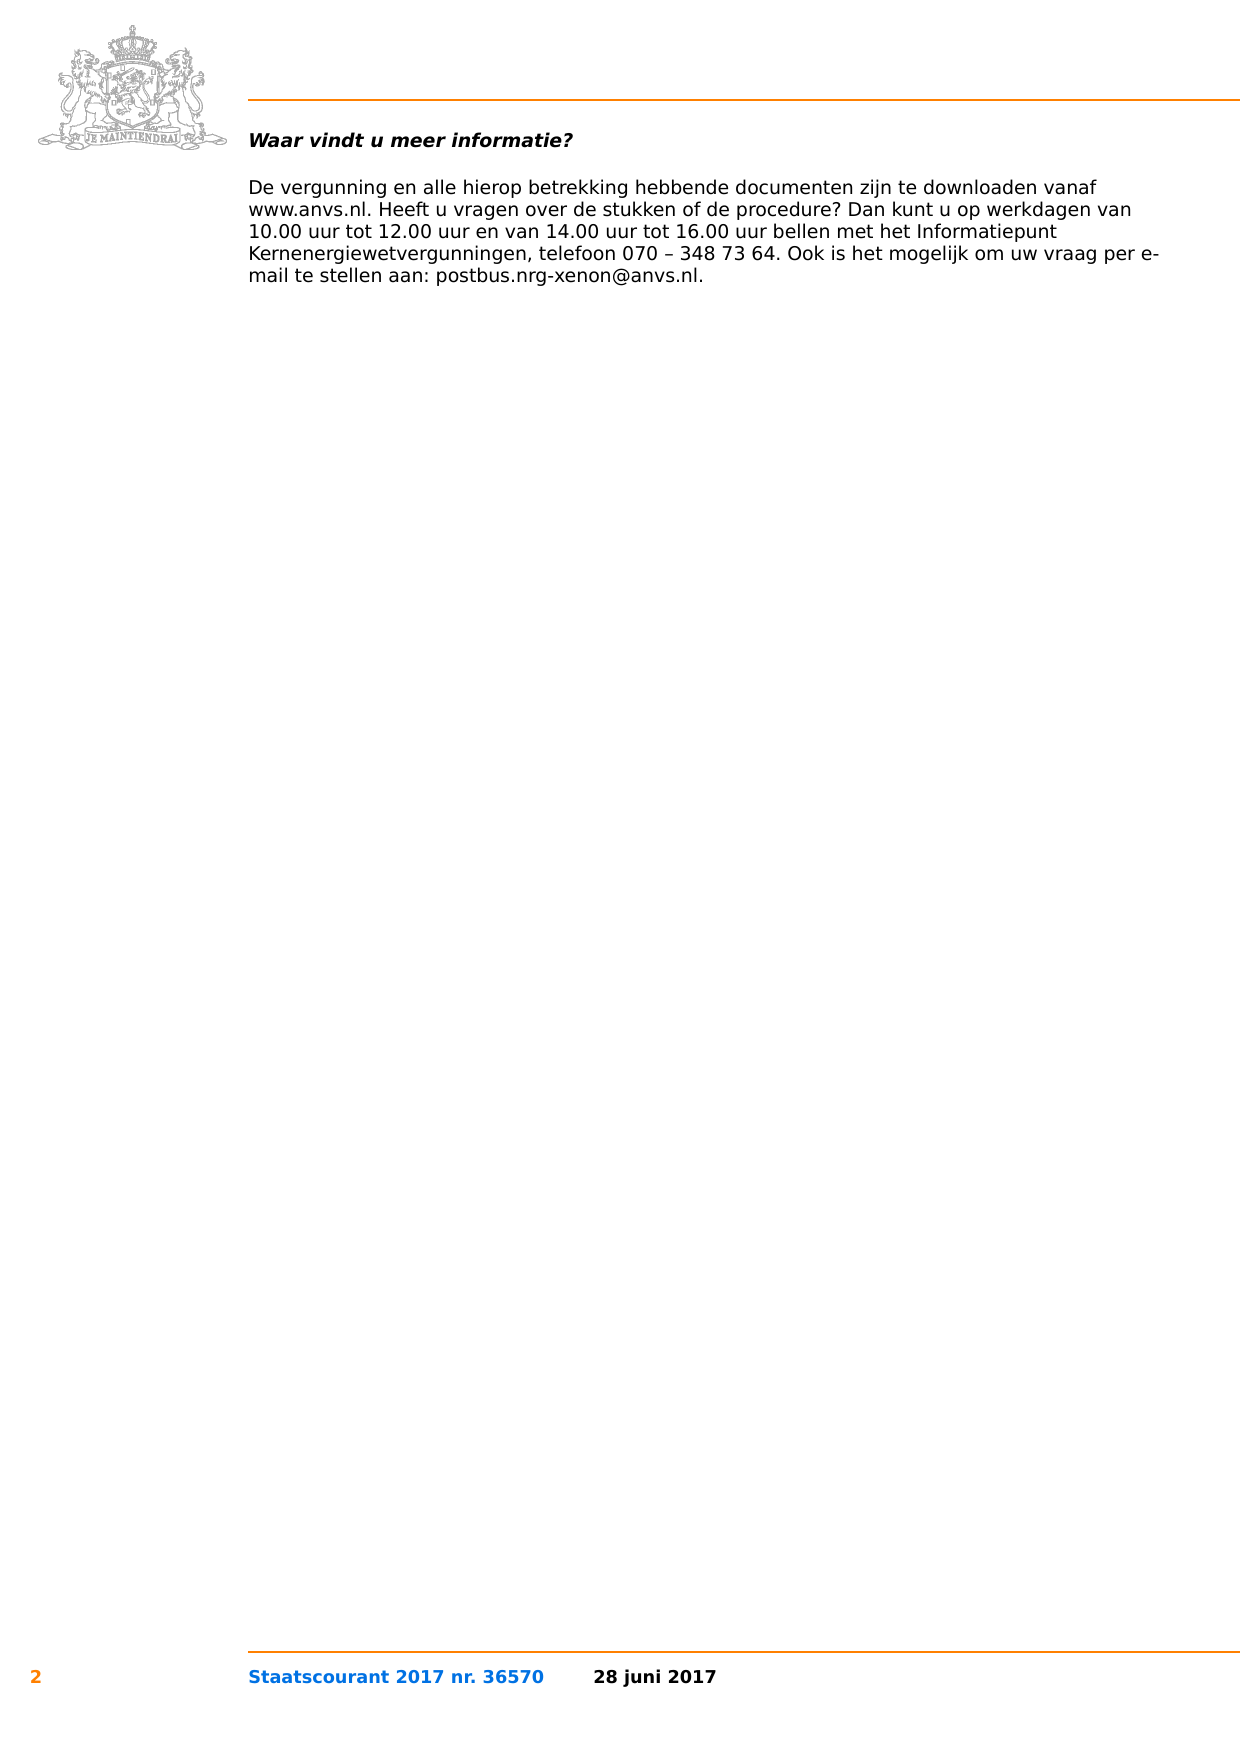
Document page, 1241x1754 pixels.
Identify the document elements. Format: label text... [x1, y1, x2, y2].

subtitle Waar vindt u meer informatie? [248, 130, 1163, 152]
text De vergunning en alle hierop betrekking hebbende documenten zijn te downloaden vanaf www.anvs.nl. Heeft u vragen over de stukken of de procedure? Dan kunt u op werkdagen van 10.00 uur tot 12.00 uur en van 14.00 uur tot 16.00 uur bellen met het Informatiepunt Kernenergiewetvergunningen, telefoon 070 – 348 73 64. Ook is het mogelijk om uw vraag per e-mail te stellen aan: postbus.nrg-xenon@anvs.nl. [248, 177, 1163, 287]
picture [38, 25, 227, 150]
